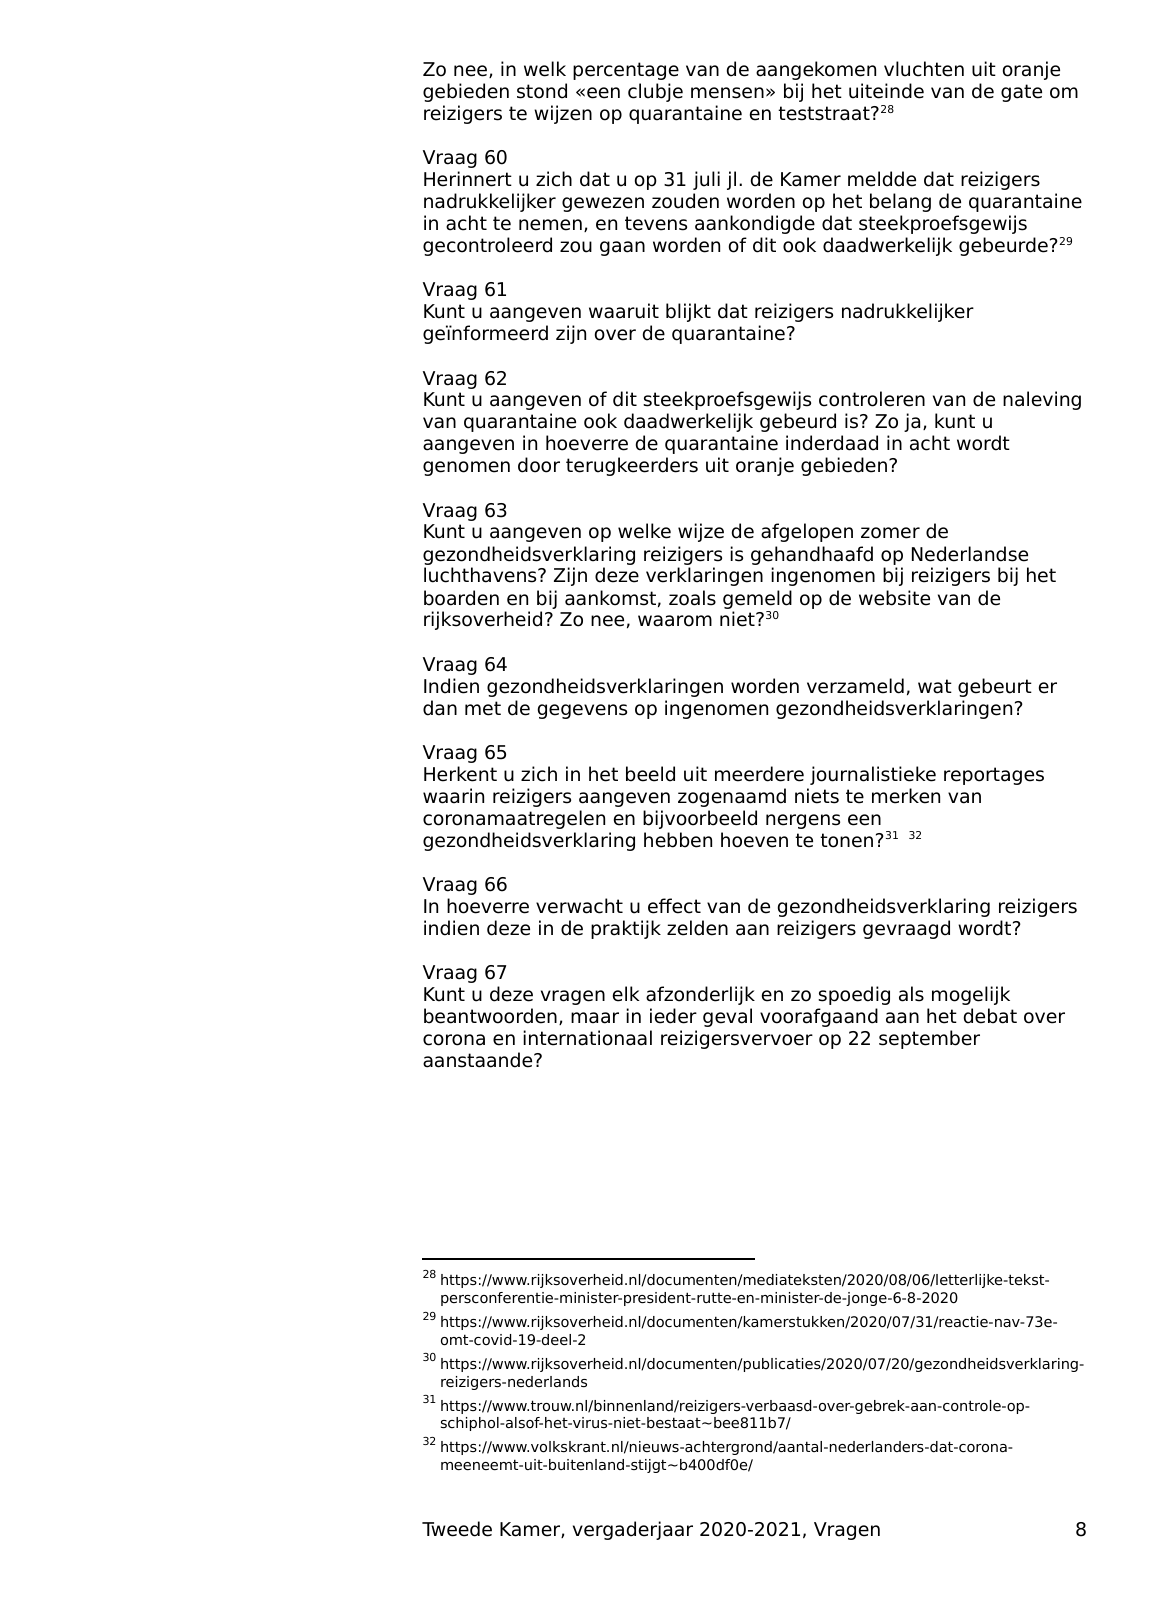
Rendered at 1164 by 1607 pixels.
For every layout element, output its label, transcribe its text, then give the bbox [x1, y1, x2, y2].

text Indien gezondheidsverklaringen worden verzameld, wat gebeurt er dan met de gegevens op ingenomen gezondheidsverklaringen? [422, 676, 1087, 719]
text Kunt u aangeven op welke wijze de afgelopen zomer de gezondheidsverklaring reizigers is gehandhaafd op Nederlandse luchthavens? Zijn deze verklaringen ingenomen bij reizigers bij het boarden en bij aankomst, zoals gemeld op de website van de rijksoverheid? Zo nee, waarom niet? [422, 521, 1087, 631]
text Vraag 62 [422, 367, 1087, 389]
text Vraag 60 [422, 147, 1087, 169]
text https://www.volkskrant.nl/nieuws-achtergrond/aantal-nederlanders-dat-corona-meeneemt-uit-buitenland-stijgt~b400df0e/ [422, 1435, 1087, 1474]
text Vraag 65 [422, 742, 1087, 764]
text Vraag 67 [422, 962, 1087, 984]
text Vraag 63 [422, 499, 1087, 521]
text Kunt u deze vragen elk afzonderlijk en zo spoedig als mogelijk beantwoorden, maar in ieder geval voorafgaand aan het debat over corona en internationaal reizigersvervoer op 22 september aanstaande? [422, 984, 1087, 1072]
text https://www.trouw.nl/binnenland/reizigers-verbaasd-over-gebrek-aan-controle-op-schiphol-alsof-het-virus-niet-bestaat~bee811b7/ [422, 1393, 1087, 1432]
text Kunt u aangeven waaruit blijkt dat reizigers nadrukkelijker geïnformeerd zijn over de quarantaine? [422, 301, 1087, 345]
text Vraag 61 [422, 279, 1087, 301]
text Herinnert u zich dat u op 31 juli jl. de Kamer meldde dat reizigers nadrukkelijker gewezen zouden worden op het belang de quarantaine in acht te nemen, en tevens aankondigde dat steekproefsgewijs gecontroleerd zou gaan worden of dit ook daadwerkelijk gebeurde? [422, 169, 1087, 257]
text Zo nee, in welk percentage van de aangekomen vluchten uit oranje gebieden stond «een clubje mensen» bij het uiteinde van de gate om reizigers te wijzen op quarantaine en teststraat? [422, 59, 1087, 125]
text https://www.rijksoverheid.nl/documenten/publicaties/2020/07/20/gezondheidsverklaring-reizigers-nederlands [422, 1352, 1087, 1391]
text Vraag 66 [422, 874, 1087, 896]
text https://www.rijksoverheid.nl/documenten/mediateksten/2020/08/06/letterlijke-tekst-persconferentie-minister-president-rutte-en-minister-de-jonge-6-8-2020 [422, 1268, 1087, 1307]
text Herkent u zich in het beeld uit meerdere journalistieke reportages waarin reizigers aangeven zogenaamd niets te merken van coronamaatregelen en bijvoorbeeld nergens een gezondheidsverklaring hebben hoeven te tonen? [422, 764, 1087, 852]
text Kunt u aangeven of dit steekproefsgewijs controleren van de naleving van quarantaine ook daadwerkelijk gebeurd is? Zo ja, kunt u aangeven in hoeverre de quarantaine inderdaad in acht wordt genomen door terugkeerders uit oranje gebieden? [422, 389, 1087, 477]
text Vraag 64 [422, 653, 1087, 676]
text https://www.rijksoverheid.nl/documenten/kamerstukken/2020/07/31/reactie-nav-73e-omt-covid-19-deel-2 [422, 1310, 1087, 1349]
text In hoeverre verwacht u effect van de gezondheidsverklaring reizigers indien deze in de praktijk zelden aan reizigers gevraagd wordt? [422, 896, 1087, 940]
